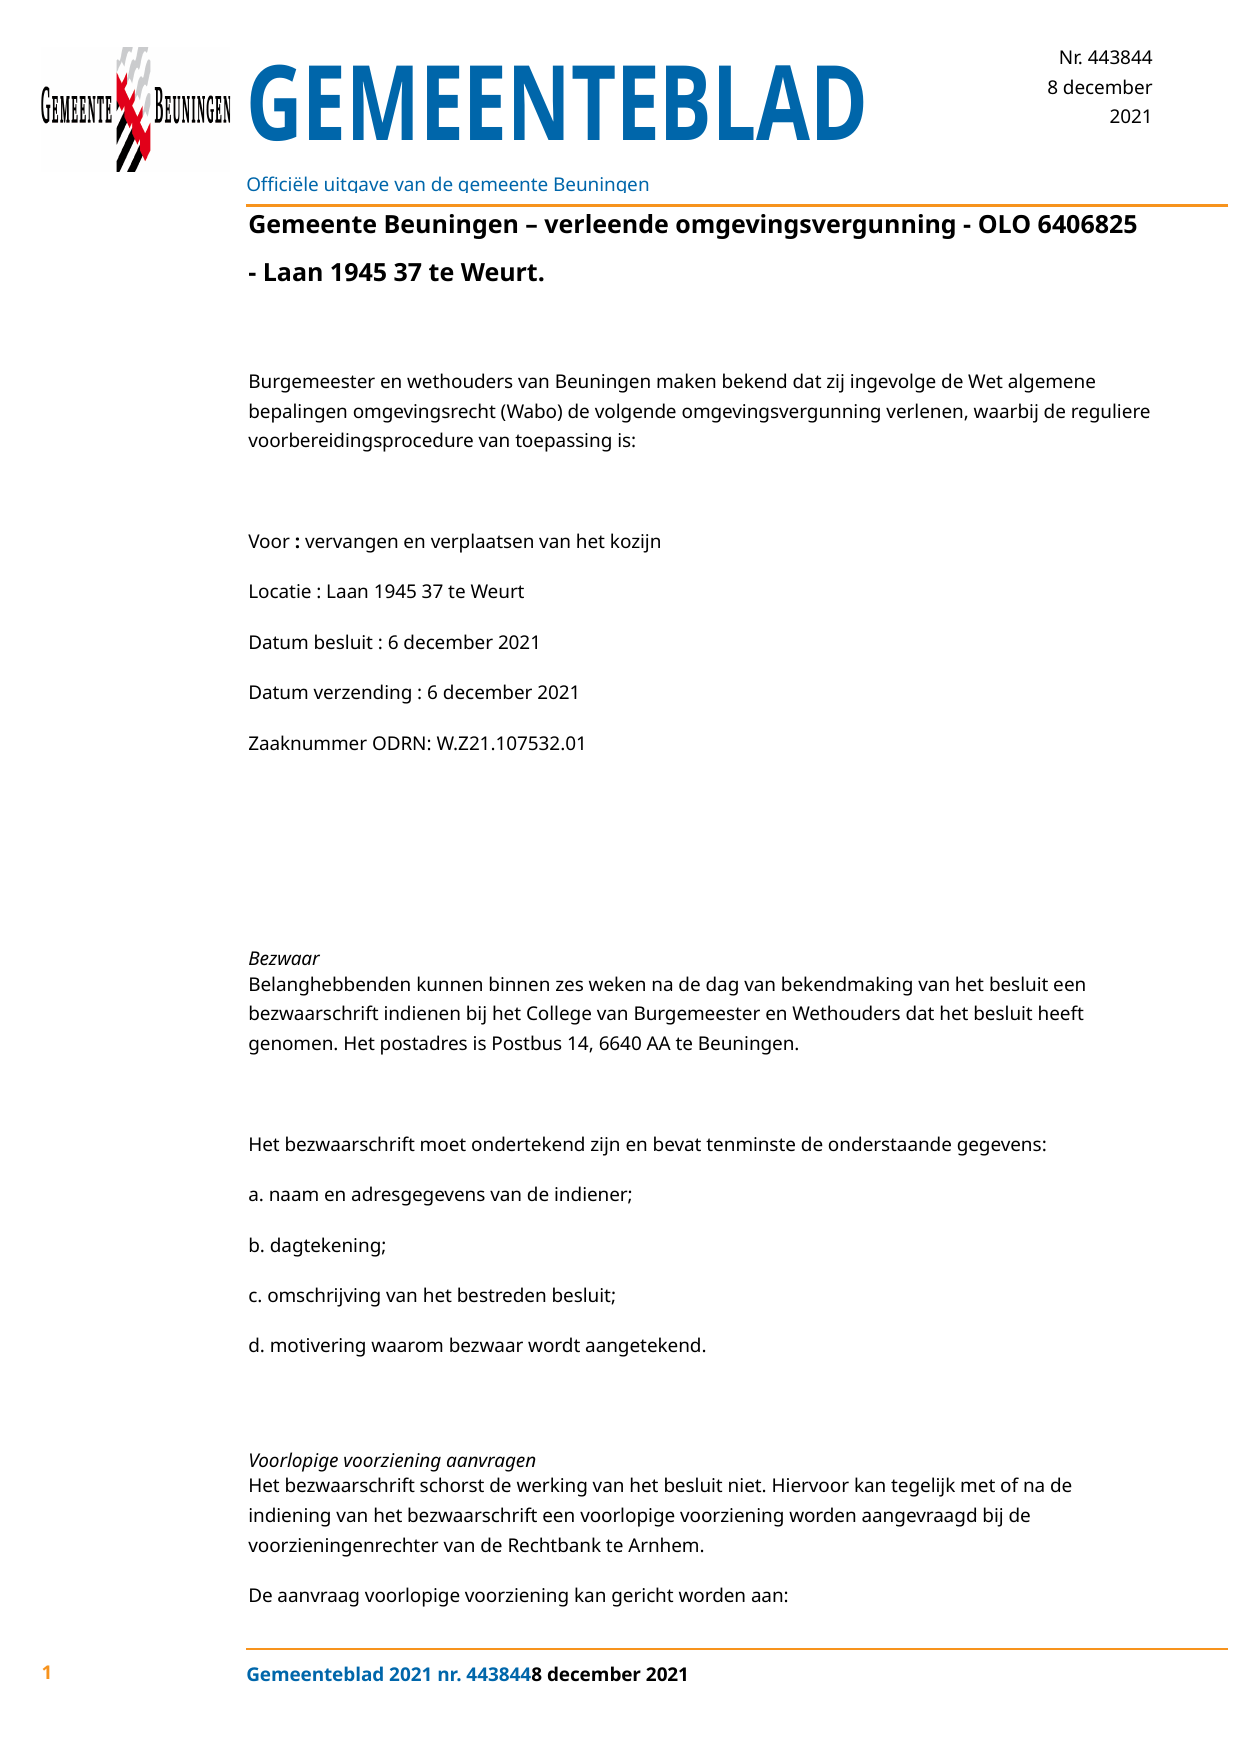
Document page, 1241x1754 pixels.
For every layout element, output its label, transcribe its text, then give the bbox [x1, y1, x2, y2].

text Belanghebbenden kunnen binnen zes weken na de dag van bekendmaking van het besluit een bezwaarschrift indienen bij het College van Burgemeester en Wethouders dat het besluit heeft genomen. Het postadres is Postbus 14, 6640 AA te Beuningen. [248, 971, 1152, 1056]
text Datum besluit : 6 december 2021 [248, 629, 1152, 655]
text Datum verzending : 6 december 2021 [248, 679, 1152, 705]
text Locatie : Laan 1945 37 te Weurt [248, 579, 1152, 604]
text Voorlopige voorziening aanvragen [248, 1447, 1152, 1473]
text Bezwaar [248, 945, 1152, 971]
text De aanvraag voorlopige voorziening kan gericht worden aan: [248, 1582, 1152, 1608]
picture [41, 47, 231, 172]
text b. dagtekening; [248, 1232, 1152, 1257]
text Gemeente Beuningen – verleende omgevingsvergunning - OLO 6406825 - Laan 1945 37 te Weurt. [248, 207, 1152, 288]
text Voor : vervangen en verplaatsen van het kozijn [248, 528, 1152, 554]
text d. motivering waarom bezwaar wordt aangetekend. [248, 1333, 1152, 1358]
text Zaaknummer ODRN: W.Z21.107532.01 [248, 730, 1152, 756]
text Het bezwaarschrift schorst de werking van het besluit niet. Hiervoor kan tegelijk met of na de indiening van het bezwaarschrift een voorlopige voorziening worden aangevraagd bij de voorzieningenrechter van de Rechtbank te Arnhem. [248, 1473, 1152, 1558]
text c. omschrijving van het bestreden besluit; [248, 1282, 1152, 1308]
text a. naam en adresgegevens van de indiener; [248, 1181, 1152, 1207]
text Het bezwaarschrift moet ondertekend zijn en bevat tenminste de onderstaande gegevens: [248, 1131, 1152, 1157]
text Burgemeester en wethouders van Beuningen maken bekend dat zij ingevolge de Wet algemene bepalingen omgevingsrecht (Wabo) de volgende omgevingsvergunning verlenen, waarbij de reguliere voorbereidingsprocedure van toepassing is: [248, 368, 1152, 453]
